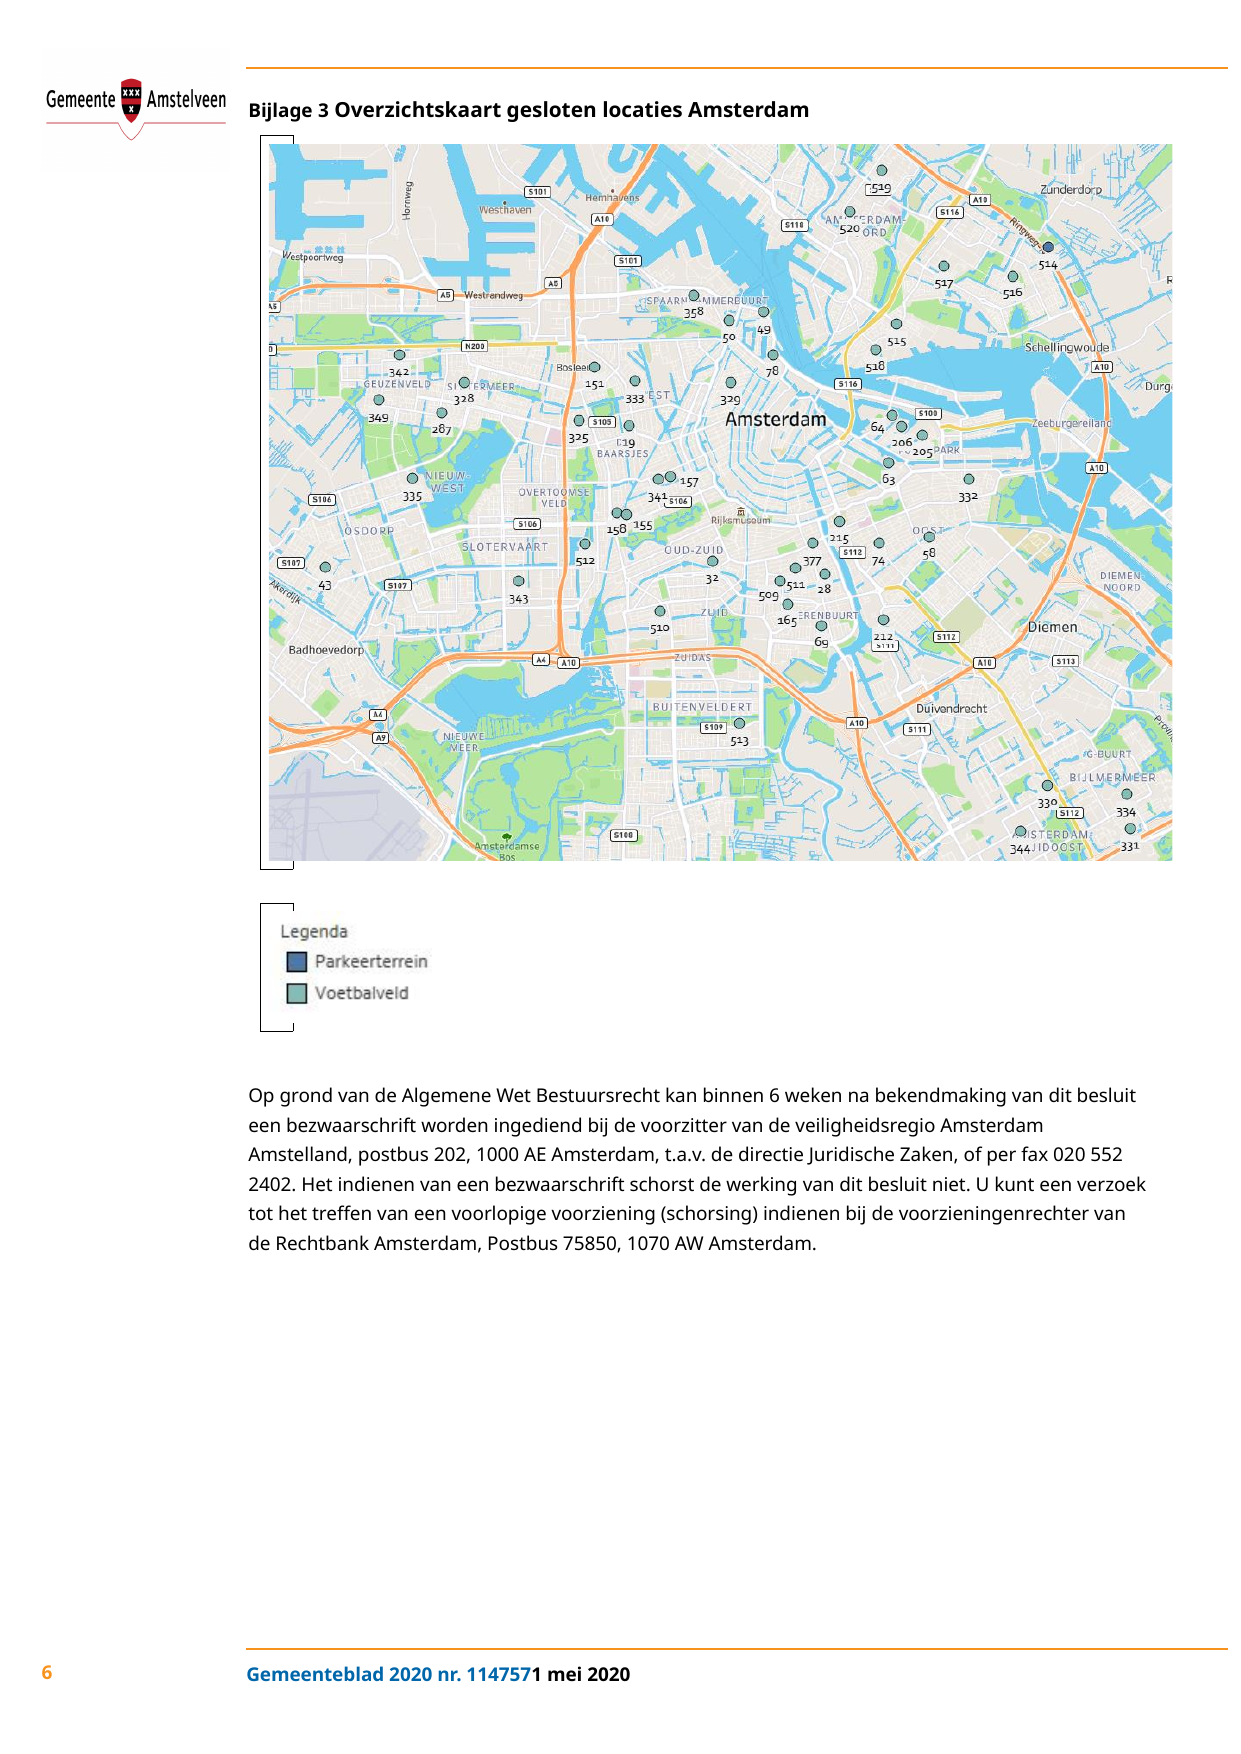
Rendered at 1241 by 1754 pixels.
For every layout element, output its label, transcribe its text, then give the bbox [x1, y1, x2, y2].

picture [268, 144, 1173, 861]
text Bijlage 3 Overzichtskaart gesloten locaties Amsterdam [248, 95, 1152, 123]
picture [41, 47, 231, 172]
picture [268, 911, 454, 1023]
text Op grond van de Algemene Wet Bestuursrecht kan binnen 6 weken na bekendmaking van dit besluit een bezwaarschrift worden ingediend bij de voorzitter van de veiligheidsregio Amsterdam Amstelland, postbus 202, 1000 AE Amsterdam, t.a.v. de directie Juridische Zaken, of per fax 020 552 2402. Het indienen van een bezwaarschrift schorst de werking van dit besluit niet. U kunt een verzoek tot het treffen van een voorlopige voorziening (schorsing) indienen bij de voorzieningenrechter van de Rechtbank Amsterdam, Postbus 75850, 1070 AW Amsterdam. [248, 1082, 1152, 1256]
